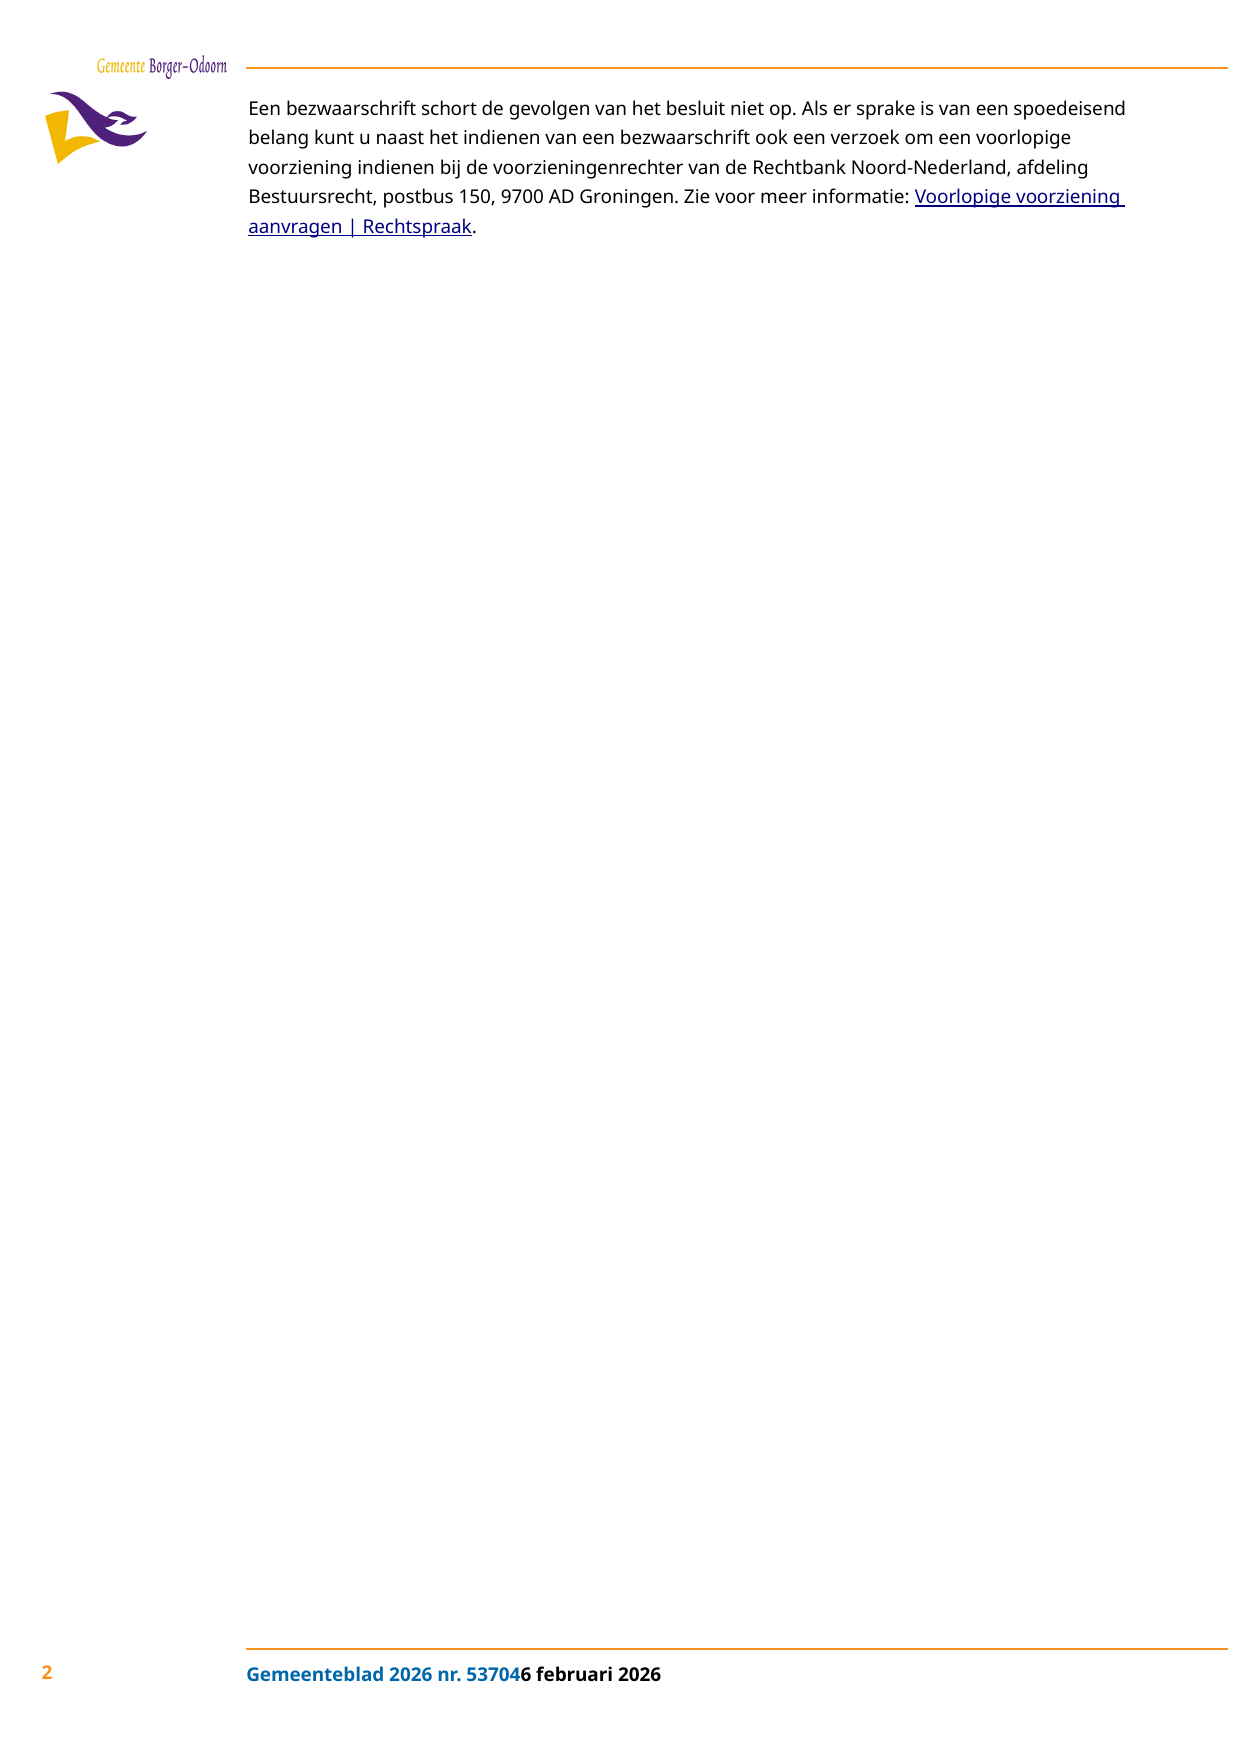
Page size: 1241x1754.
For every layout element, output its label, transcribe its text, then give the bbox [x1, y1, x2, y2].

text Een bezwaarschrift schort de gevolgen van het besluit niet op. Als er sprake is van een spoedeisend belang kunt u naast het indienen van een bezwaarschrift ook een verzoek om een voorlopige voorziening indienen bij de voorzieningenrechter van de Rechtbank Noord-Nederland, afdeling Bestuursrecht, postbus 150, 9700 AD Groningen. Zie voor meer informatie: Voorlopige voorziening aanvragen | Rechtspraak. [248, 95, 1152, 239]
picture [41, 47, 231, 172]
